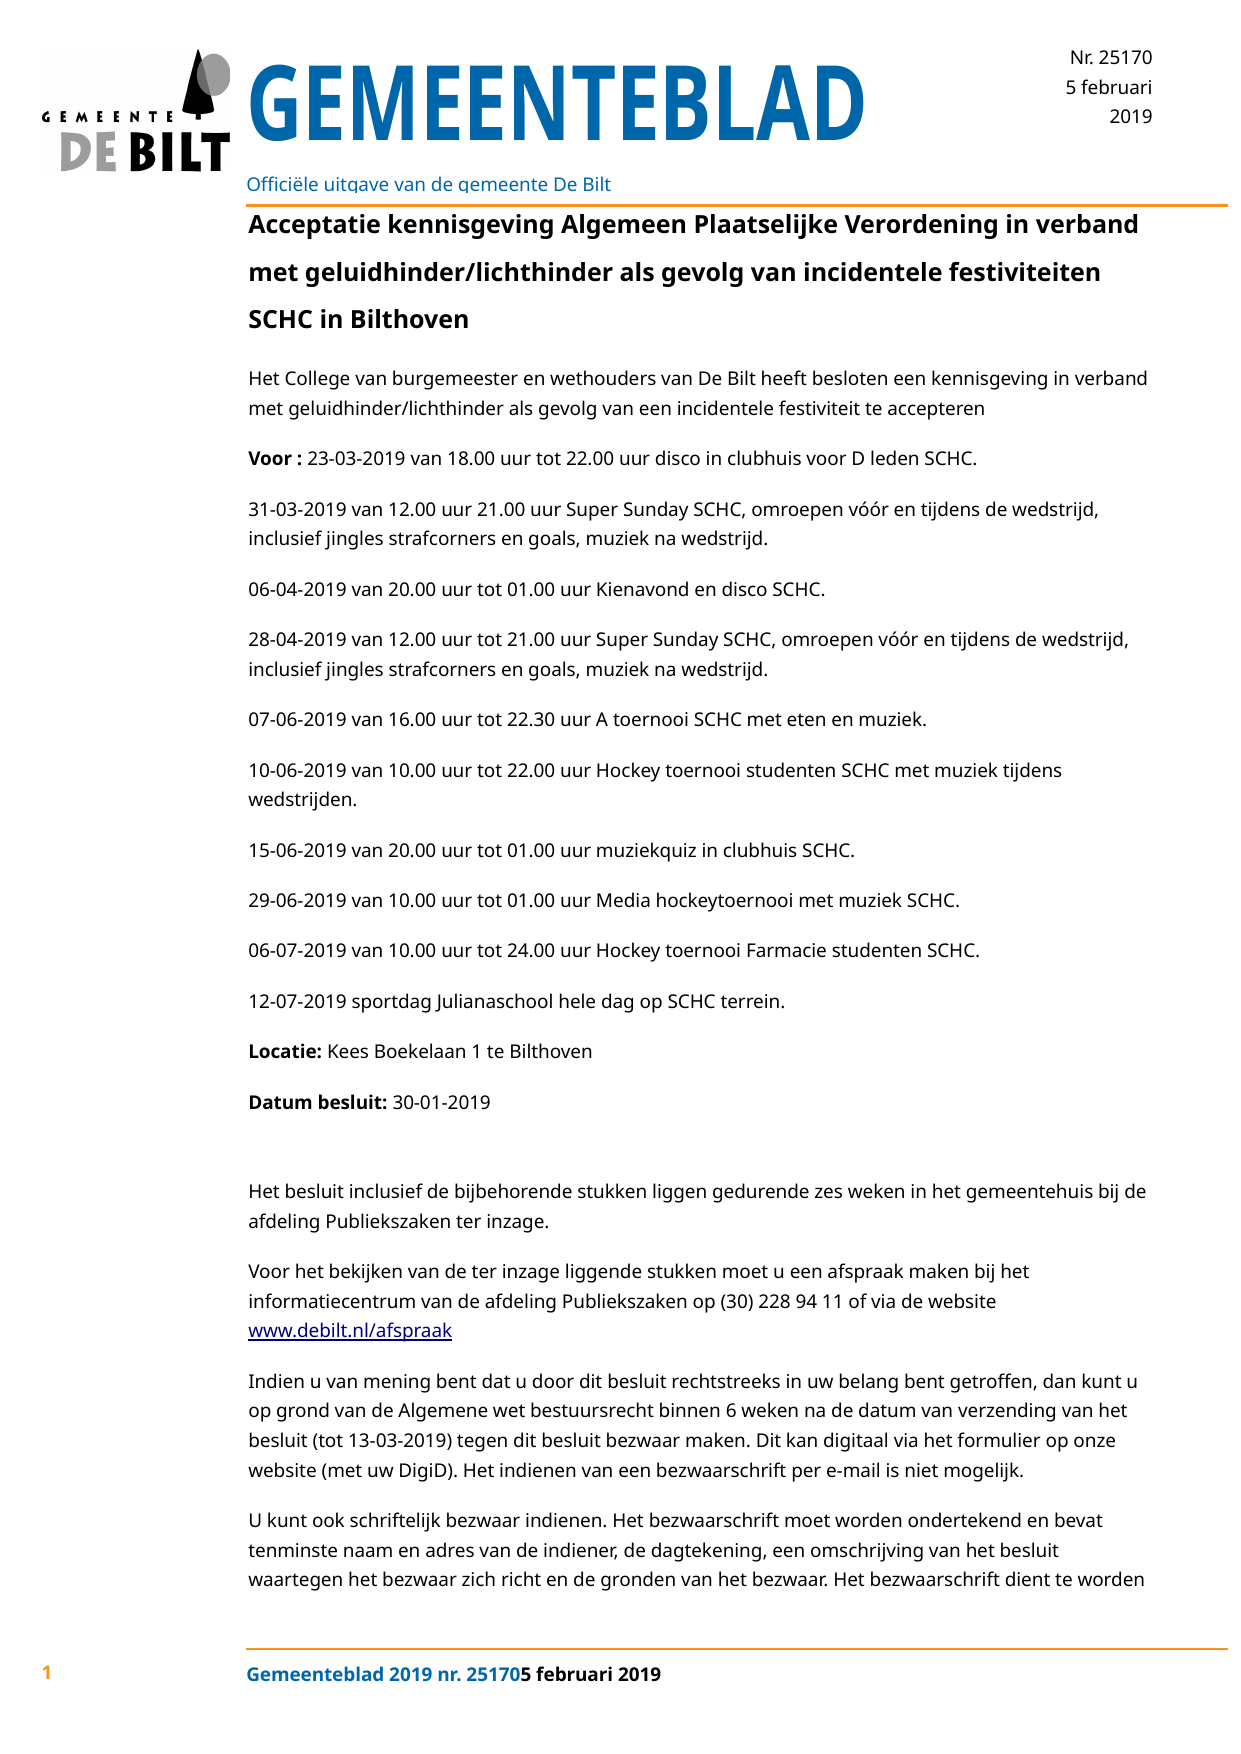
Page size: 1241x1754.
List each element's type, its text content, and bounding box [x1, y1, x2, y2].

text 07-06-2019 van 16.00 uur tot 22.30 uur A toernooi SCHC met eten en muziek. [248, 706, 1152, 732]
text 12-07-2019 sportdag Julianaschool hele dag op SCHC terrein. [248, 988, 1152, 1014]
text Acceptatie kennisgeving Algemeen Plaatselijke Verordening in verband met geluidhinder/lichthinder als gevolg van incidentele festiviteiten SCHC in Bilthoven [248, 207, 1152, 336]
text Voor het bekijken van de ter inzage liggende stukken moet u een afspraak maken bij het informatiecentrum van de afdeling Publiekszaken op (30) 228 94 11 of via de website www.debilt.nl/afspraak [248, 1258, 1152, 1343]
text 15-06-2019 van 20.00 uur tot 01.00 uur muziekquiz in clubhuis SCHC. [248, 837, 1152, 862]
text Het besluit inclusief de bijbehorende stukken liggen gedurende zes weken in het gemeentehuis bij de afdeling Publiekszaken ter inzage. [248, 1178, 1152, 1234]
text Voor : 23-03-2019 van 18.00 uur tot 22.00 uur disco in clubhuis voor D leden SCHC. [248, 446, 1152, 471]
text 06-07-2019 van 10.00 uur tot 24.00 uur Hockey toernooi Farmacie studenten SCHC. [248, 938, 1152, 963]
picture [41, 47, 231, 172]
text U kunt ook schriftelijk bezwaar indienen. Het bezwaarschrift moet worden ondertekend en bevat tenminste naam en adres van de indiener, de dagtekening, een omschrijving van het besluit waartegen het bezwaar zich richt en de gronden van het bezwaar. Het bezwaarschrift dient te worden [248, 1507, 1152, 1592]
text 31-03-2019 van 12.00 uur 21.00 uur Super Sunday SCHC, omroepen vóór en tijdens de wedstrijd, inclusief jingles strafcorners en goals, muziek na wedstrijd. [248, 496, 1152, 551]
text 28-04-2019 van 12.00 uur tot 21.00 uur Super Sunday SCHC, omroepen vóór en tijdens de wedstrijd, inclusief jingles strafcorners en goals, muziek na wedstrijd. [248, 626, 1152, 682]
text Datum besluit: 30-01-2019 [248, 1089, 1152, 1114]
text Indien u van mening bent dat u door dit besluit rechtstreeks in uw belang bent getroffen, dan kunt u op grond van de Algemene wet bestuursrecht binnen 6 weken na de datum van verzending van het besluit (tot 13-03-2019) tegen dit besluit bezwaar maken. Dit kan digitaal via het formulier op onze website (met uw DigiD). Het indienen van een bezwaarschrift per e-mail is niet mogelijk. [248, 1368, 1152, 1483]
text 06-04-2019 van 20.00 uur tot 01.00 uur Kienavond en disco SCHC. [248, 576, 1152, 602]
text 29-06-2019 van 10.00 uur tot 01.00 uur Media hockeytoernooi met muziek SCHC. [248, 887, 1152, 913]
text 10-06-2019 van 10.00 uur tot 22.00 uur Hockey toernooi studenten SCHC met muziek tijdens wedstrijden. [248, 757, 1152, 812]
text Locatie: Kees Boekelaan 1 te Bilthoven [248, 1038, 1152, 1064]
text Het College van burgemeester en wethouders van De Bilt heeft besloten een kennisgeving in verband met geluidhinder/lichthinder als gevolg van een incidentele festiviteit te accepteren [248, 366, 1152, 421]
